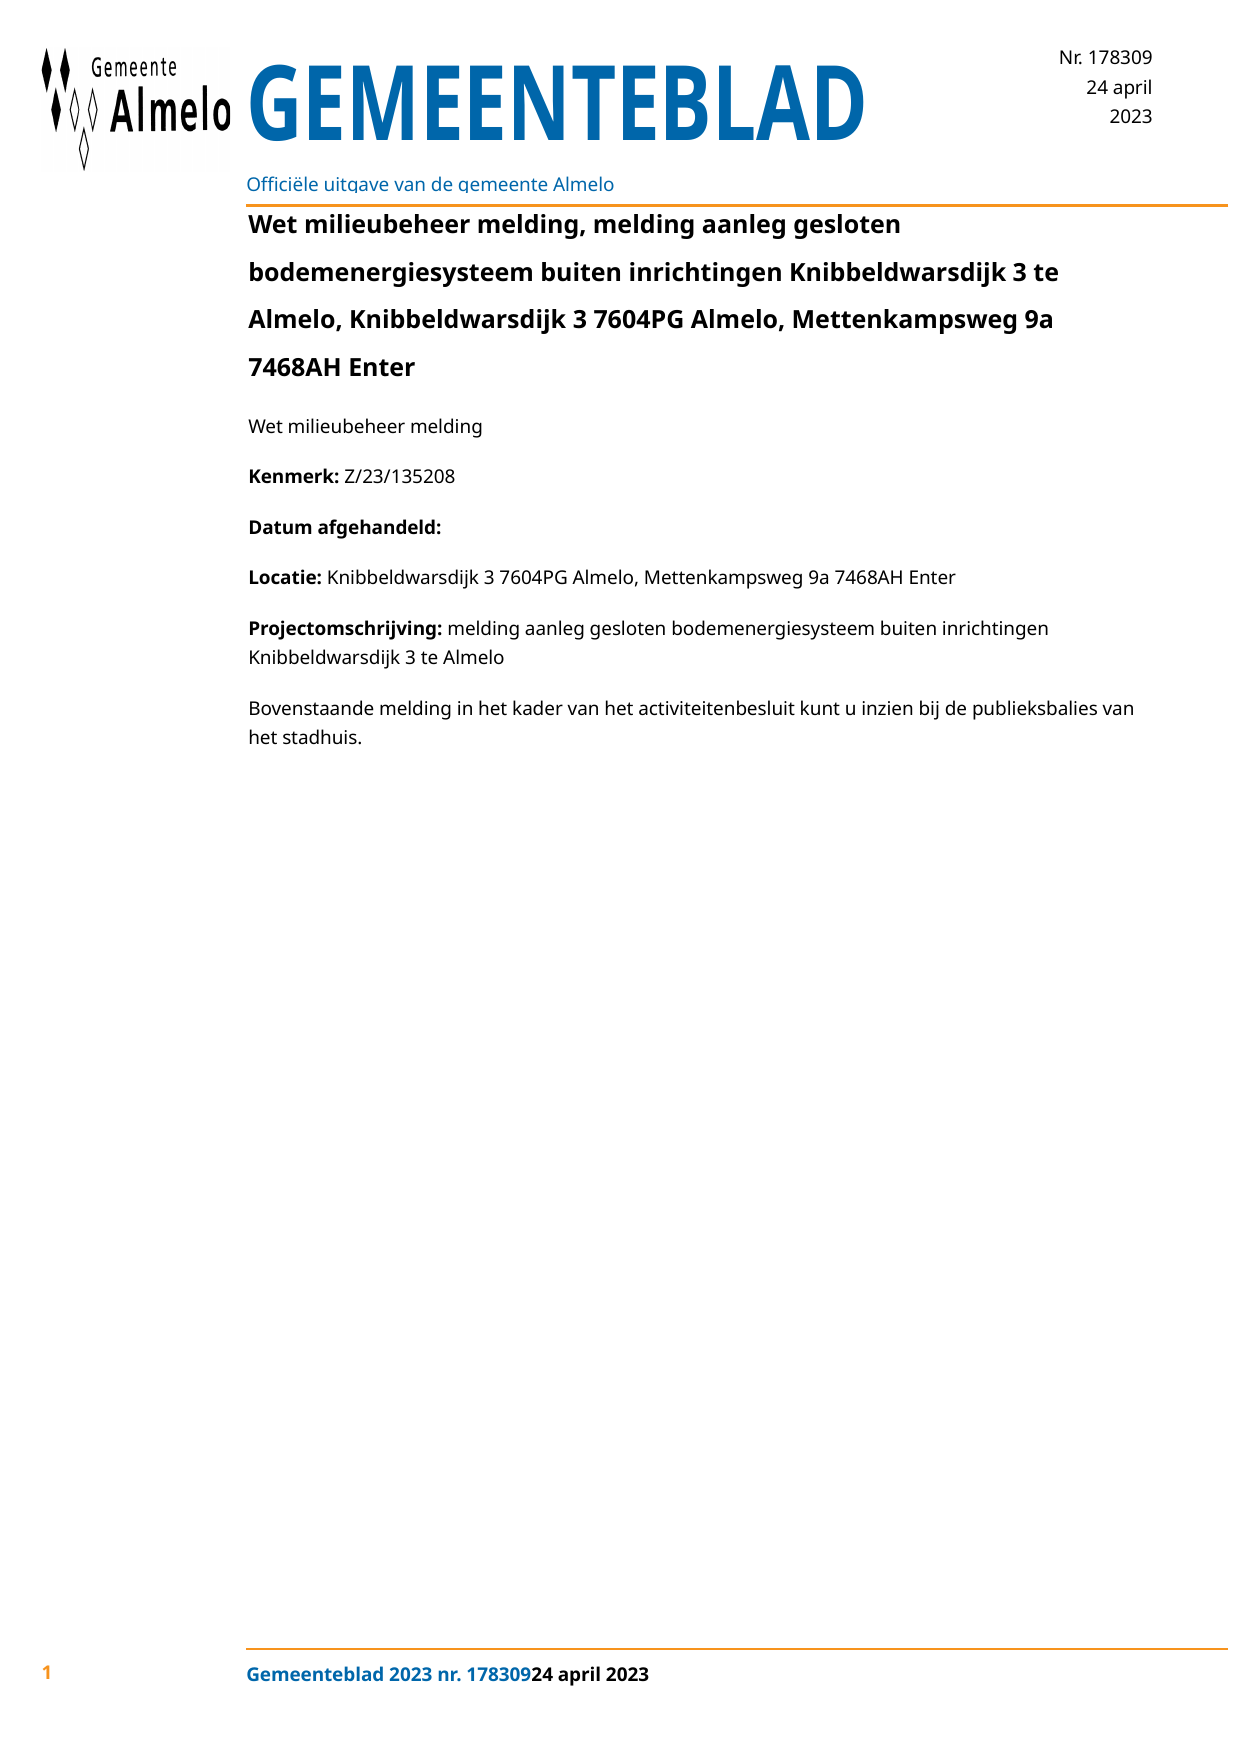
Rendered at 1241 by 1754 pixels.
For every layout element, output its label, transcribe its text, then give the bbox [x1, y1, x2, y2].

text Datum afgehandeld: [248, 514, 1152, 540]
text Wet milieubeheer melding [248, 413, 1152, 439]
text Wet milieubeheer melding, melding aanleg gesloten bodemenergiesysteem buiten inrichtingen Knibbeldwarsdijk 3 te Almelo, Knibbeldwarsdijk 3 7604PG Almelo, Mettenkampsweg 9a 7468AH Enter [248, 207, 1152, 384]
text Locatie: Knibbeldwarsdijk 3 7604PG Almelo, Mettenkampsweg 9a 7468AH Enter [248, 564, 1152, 590]
picture [41, 47, 231, 172]
text Kenmerk: Z/23/135208 [248, 463, 1152, 489]
text Projectomschrijving: melding aanleg gesloten bodemenergiesysteem buiten inrichtingen Knibbeldwarsdijk 3 te Almelo [248, 615, 1152, 670]
text Bovenstaande melding in het kader van het activiteitenbesluit kunt u inzien bij de publieksbalies van het stadhuis. [248, 695, 1152, 750]
